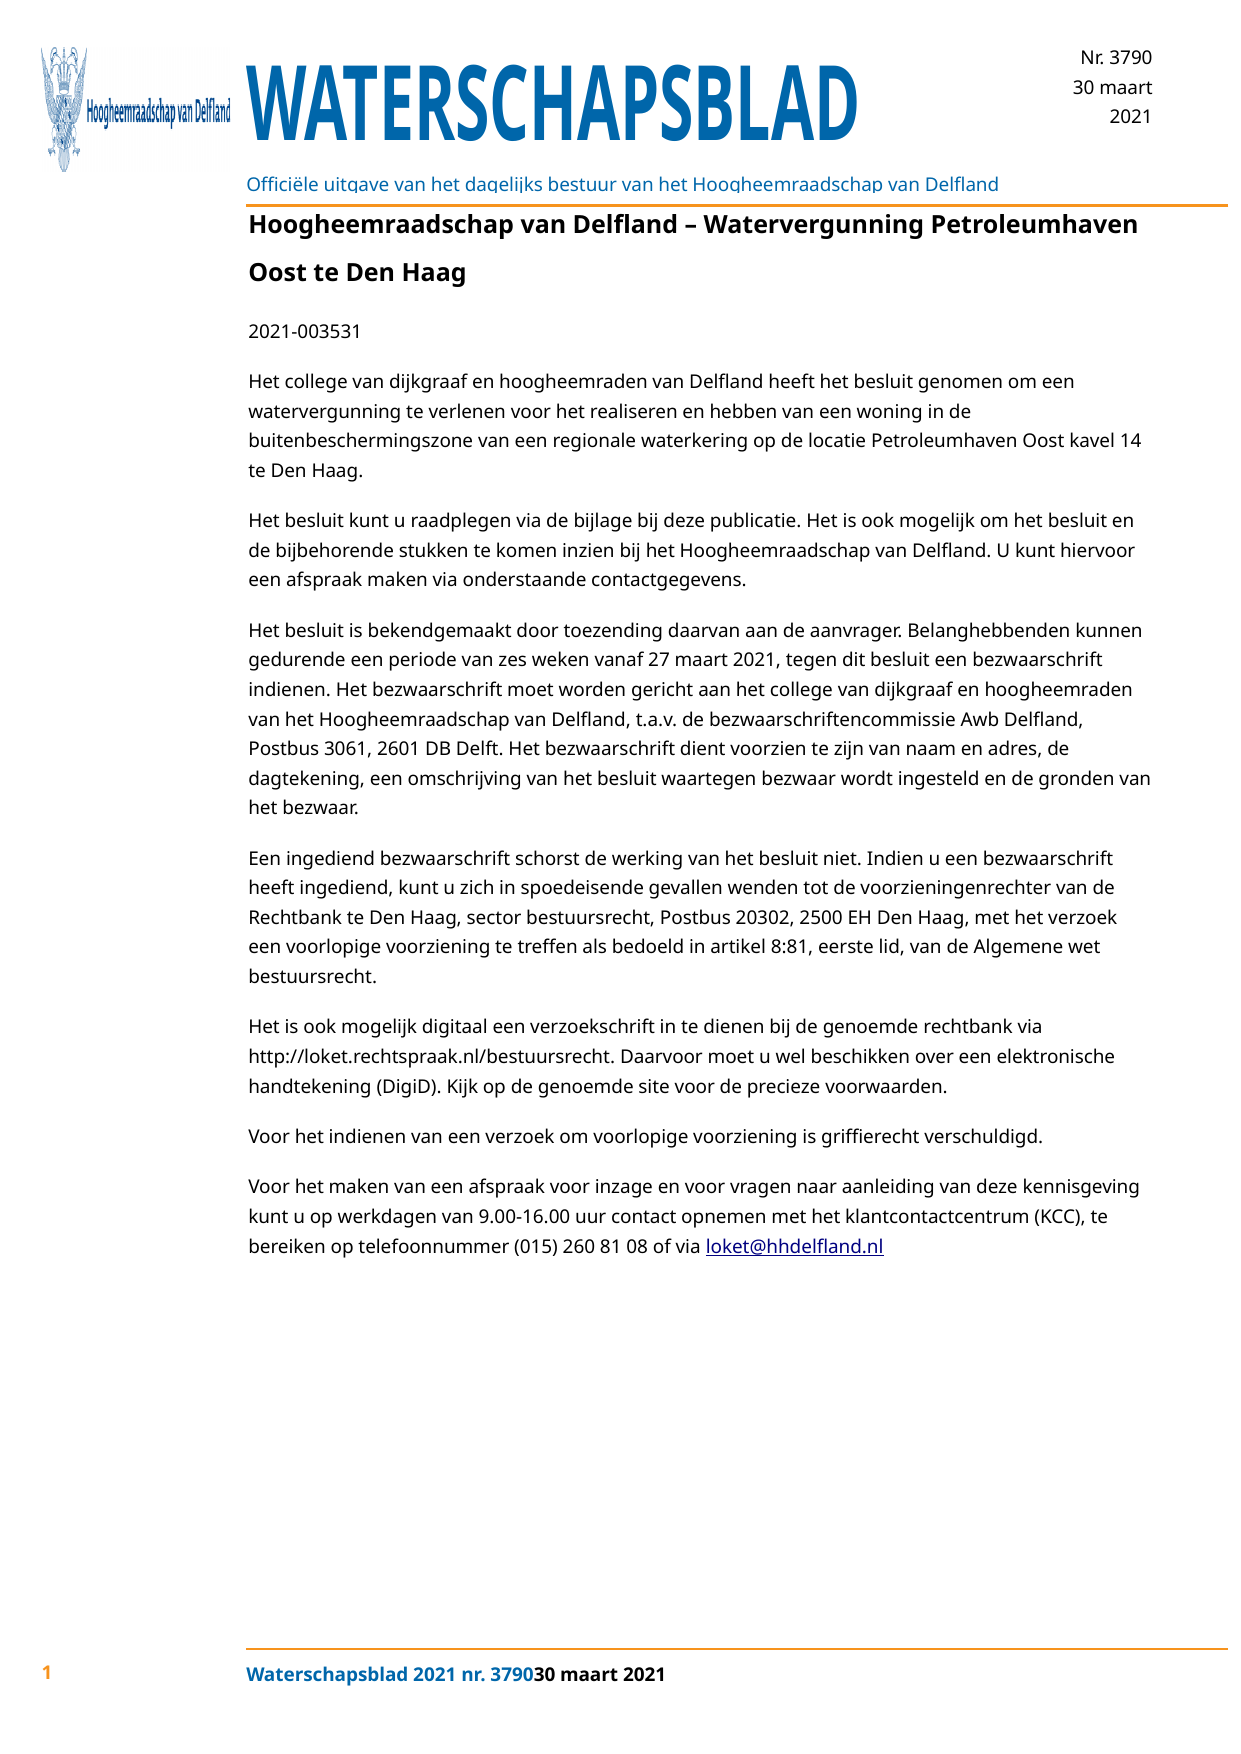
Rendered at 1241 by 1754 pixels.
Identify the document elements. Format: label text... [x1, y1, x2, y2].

text Het besluit is bekendgemaakt door toezending daarvan aan de aanvrager. Belanghebbenden kunnen gedurende een periode van zes weken vanaf 27 maart 2021, tegen dit besluit een bezwaarschrift indienen. Het bezwaarschrift moet worden gericht aan het college van dijkgraaf en hoogheemraden van het Hoogheemraadschap van Delfland, t.a.v. de bezwaarschriftencommissie Awb Delfland, Postbus 3061, 2601 DB Delft. Het bezwaarschrift dient voorzien te zijn van naam en adres, de dagtekening, een omschrijving van het besluit waartegen bezwaar wordt ingesteld en de gronden van het bezwaar. [248, 617, 1152, 820]
text 2021-003531 [248, 318, 1152, 344]
text Het college van dijkgraaf en hoogheemraden van Delfland heeft het besluit genomen om een watervergunning te verlenen voor het realiseren en hebben van een woning in de buitenbeschermingszone van een regionale waterkering op de locatie Petroleumhaven Oost kavel 14 te Den Haag. [248, 368, 1152, 483]
text Het besluit kunt u raadplegen via de bijlage bij deze publicatie. Het is ook mogelijk om het besluit en de bijbehorende stukken te komen inzien bij het Hoogheemraadschap van Delfland. U kunt hiervoor een afspraak maken via onderstaande contactgegevens. [248, 507, 1152, 592]
text Voor het maken van een afspraak voor inzage en voor vragen naar aanleiding van deze kennisgeving kunt u op werkdagen van 9.00-16.00 uur contact opnemen met het klantcontactcentrum (KCC), te bereiken op telefoonnummer (015) 260 81 08 of via loket@hhdelfland.nl [248, 1174, 1152, 1259]
text Het is ook mogelijk digitaal een verzoekschrift in te dienen bij de genoemde rechtbank via http://loket.rechtspraak.nl/bestuursrecht. Daarvoor moet u wel beschikken over een elektronische handtekening (DigiD). Kijk op de genoemde site voor de precieze voorwaarden. [248, 1014, 1152, 1099]
text Een ingediend bezwaarschrift schorst de werking van het besluit niet. Indien u een bezwaarschrift heeft ingediend, kunt u zich in spoedeisende gevallen wenden tot de voorzieningenrechter van de Rechtbank te Den Haag, sector bestuursrecht, Postbus 20302, 2500 EH Den Haag, met het verzoek een voorlopige voorziening te treffen als bedoeld in artikel 8:81, eerste lid, van de Algemene wet bestuursrecht. [248, 845, 1152, 989]
picture [41, 47, 231, 172]
text Hoogheemraadschap van Delfland – Watervergunning Petroleumhaven Oost te Den Haag [248, 207, 1152, 288]
text Voor het indienen van een verzoek om voorlopige voorziening is griffierecht verschuldigd. [248, 1123, 1152, 1149]
